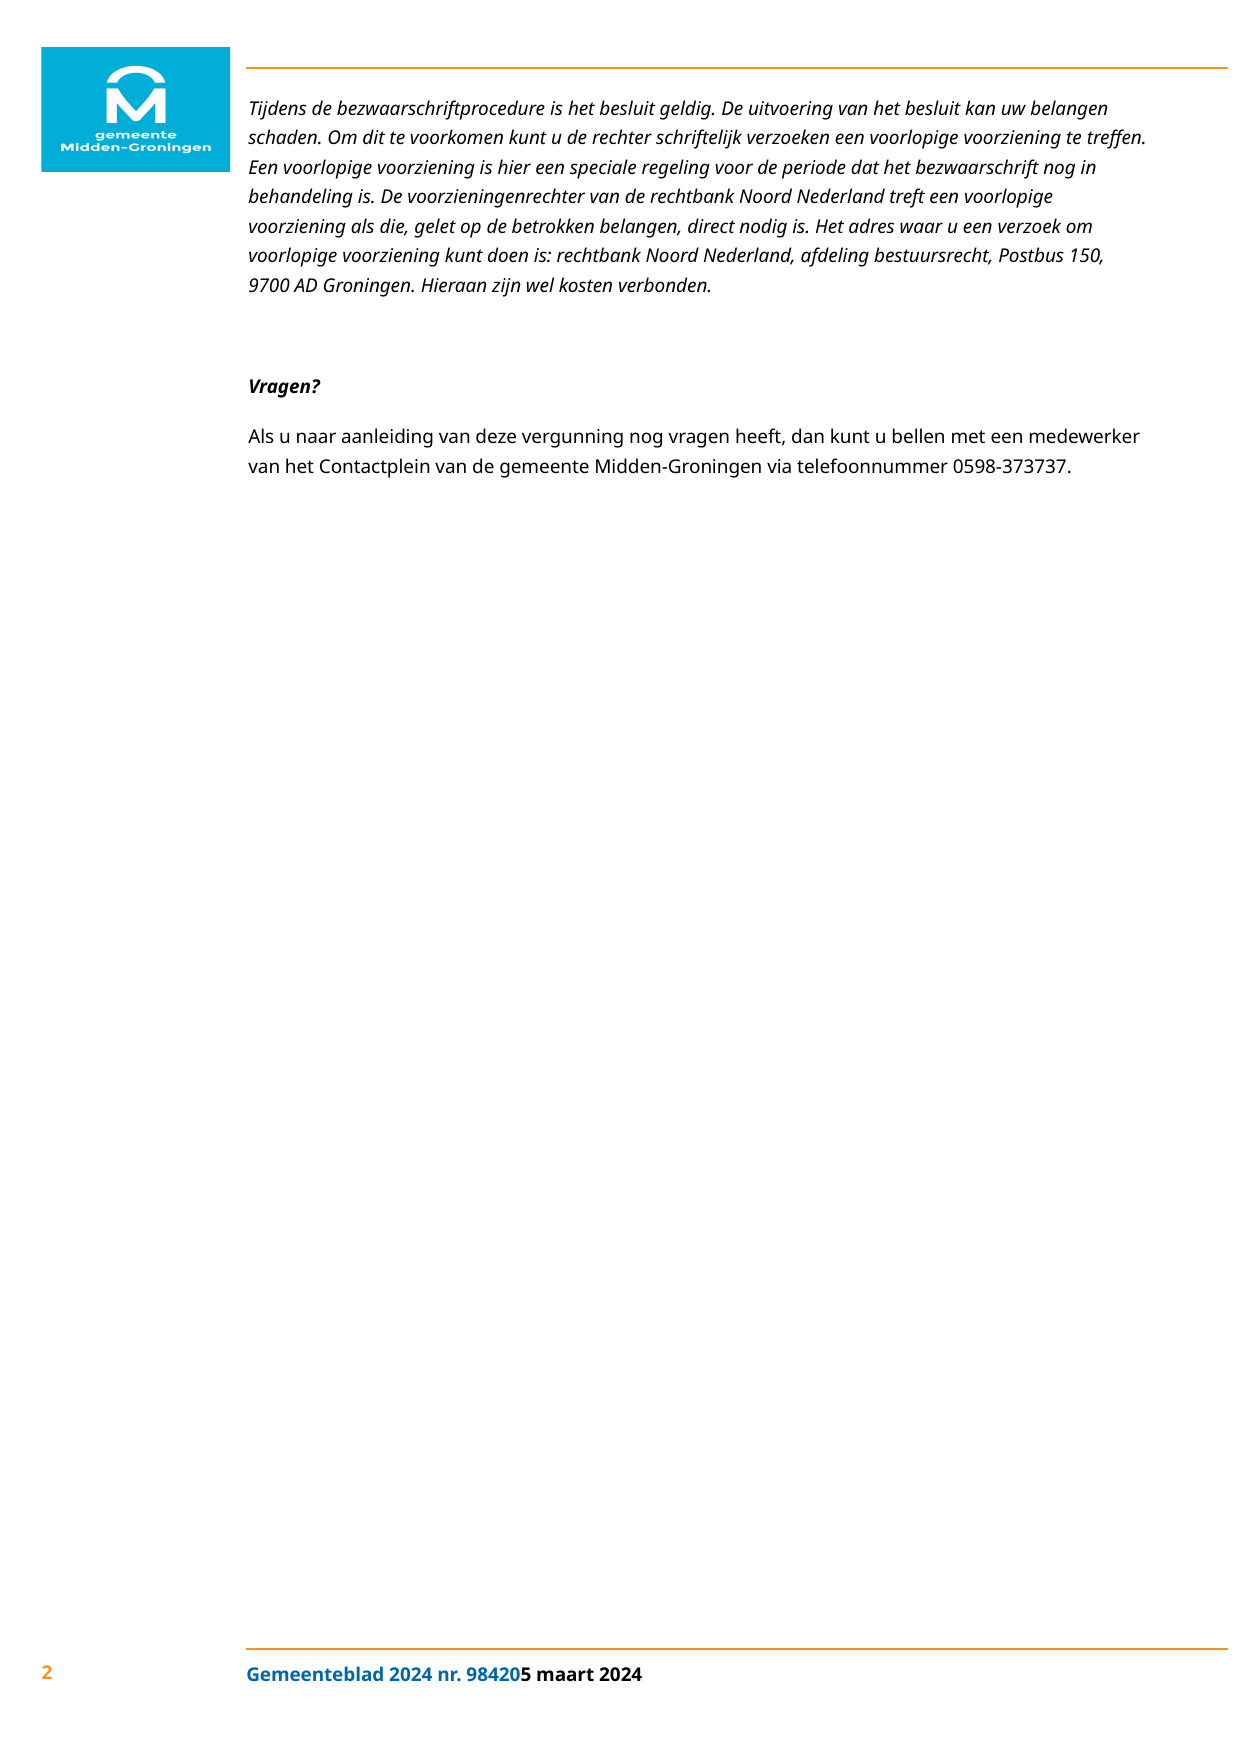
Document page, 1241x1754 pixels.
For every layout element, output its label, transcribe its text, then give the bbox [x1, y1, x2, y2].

text Als u naar aanleiding van deze vergunning nog vragen heeft, dan kunt u bellen met een medewerker van het Contactplein van de gemeente Midden-Groningen via telefoonnummer 0598-373737. [248, 423, 1152, 479]
picture [184, 146, 190, 153]
picture [108, 66, 164, 82]
picture [107, 89, 165, 122]
text Vragen? [248, 373, 1152, 399]
text Tijdens de bezwaarschriftprocedure is het besluit geldig. De uitvoering van het besluit kan uw belangen schaden. Om dit te voorkomen kunt u de rechter schriftelijk verzoeken een voorlopige voorziening te treffen. Een voorlopige voorziening is hier een speciale regeling voor de periode dat het bezwaarschrift nog in behandeling is. De voorzieningenrechter van de rechtbank Noord Nederland treft een voorlopige voorziening als die, gelet op de betrokken belangen, direct nodig is. Het adres waar u een verzoek om voorlopige voorziening kunt doen is: rechtbank Noord Nederland, afdeling bestuursrecht, Postbus 150, 9700 AD Groningen. Hieraan zijn wel kosten verbonden. [248, 95, 1152, 298]
